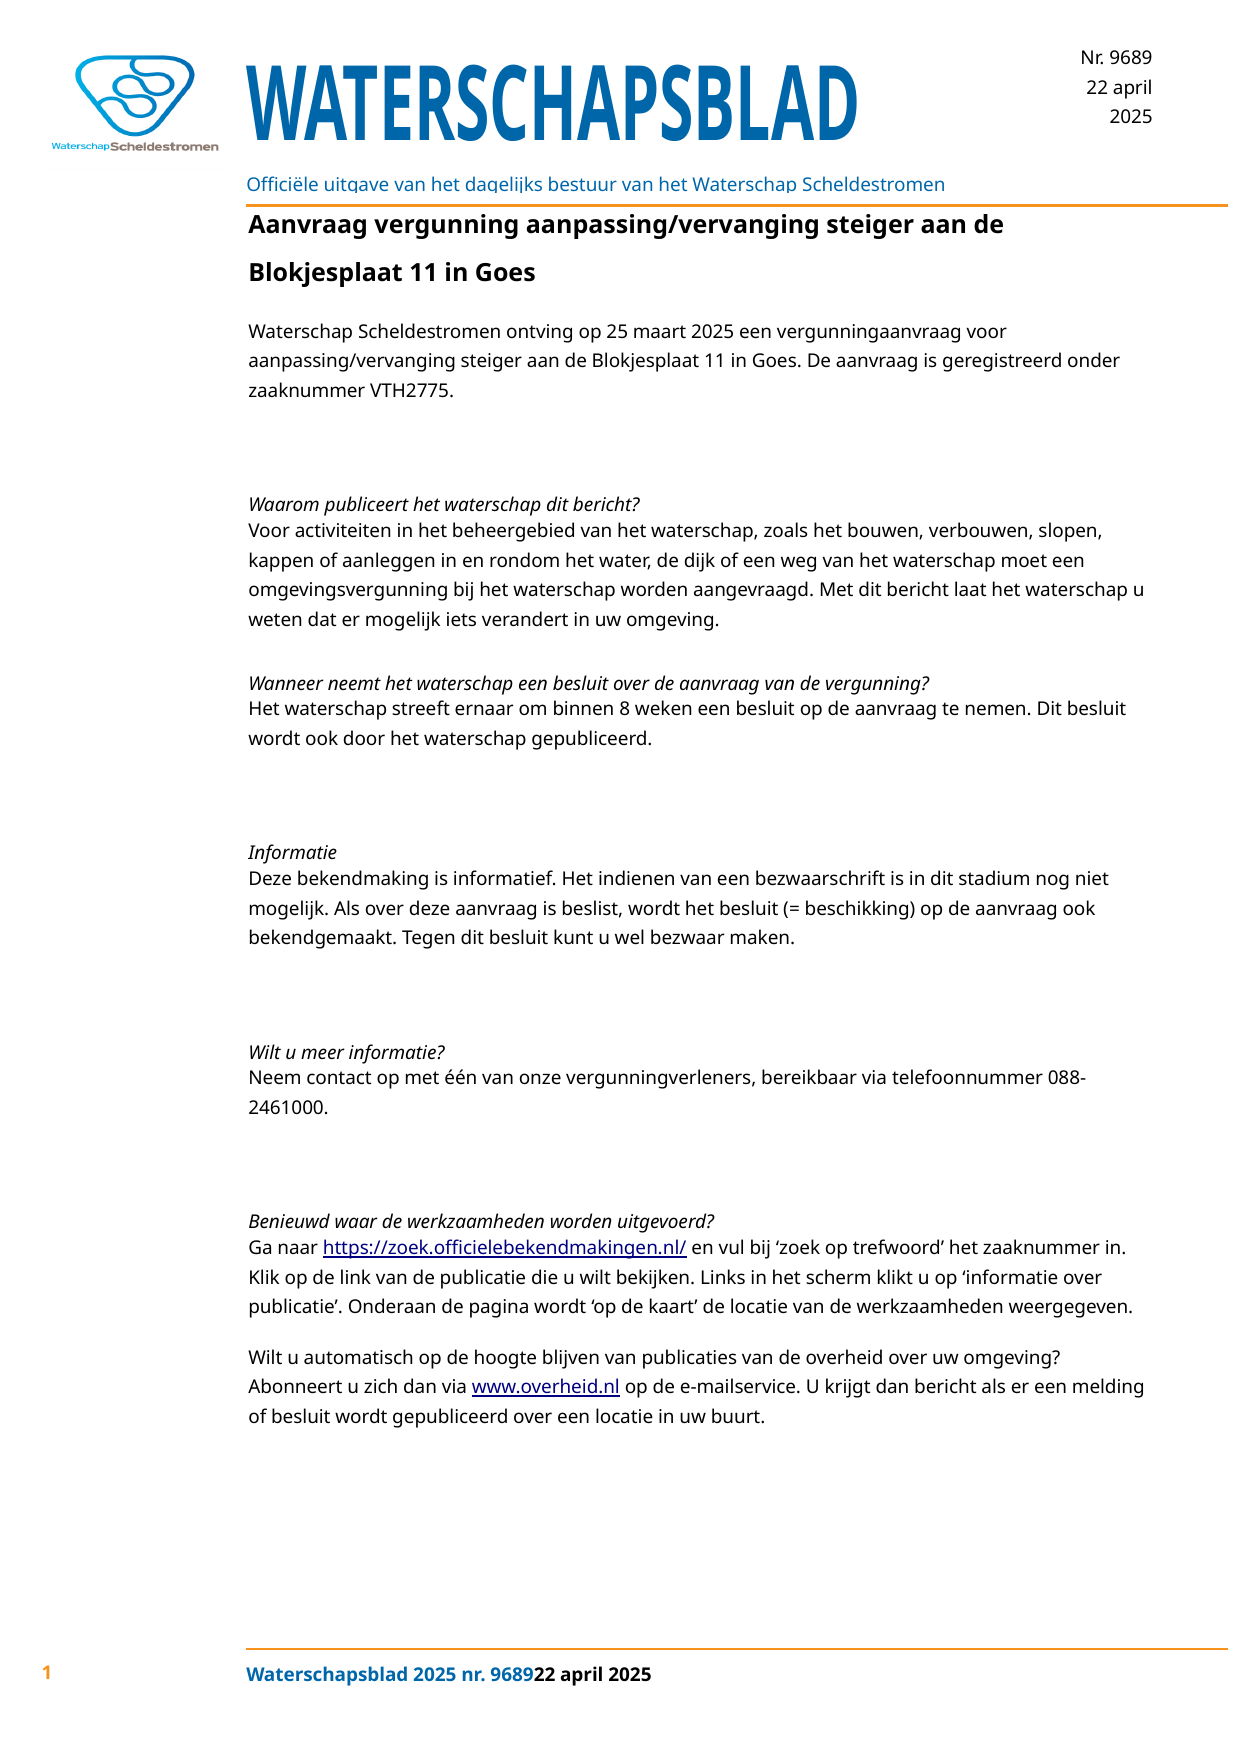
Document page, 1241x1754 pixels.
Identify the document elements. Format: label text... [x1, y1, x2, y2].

text Waarom publiceert het waterschap dit bericht? [248, 491, 1152, 517]
text Wilt u automatisch op de hoogte blijven van publicaties van de overheid over uw omgeving? Abonneert u zich dan via www.overheid.nl op de e-mailservice. U krijgt dan bericht als er een melding of besluit wordt gepubliceerd over een locatie in uw buurt. [248, 1344, 1152, 1429]
text Neem contact op met één van onze vergunningverleners, bereikbaar via telefoonnummer 088-2461000. [248, 1064, 1152, 1120]
text Wilt u meer informatie? [248, 1039, 1152, 1064]
text Voor activiteiten in het beheergebied van het waterschap, zoals het bouwen, verbouwen, slopen, kappen of aanleggen in en rondom het water, de dijk of een weg van het waterschap moet een omgevingsvergunning bij het waterschap worden aangevraagd. Met dit bericht laat het waterschap u weten dat er mogelijk iets verandert in uw omgeving. [248, 517, 1152, 632]
text Informatie [248, 839, 1152, 865]
text Ga naar https://zoek.officielebekendmakingen.nl/ en vul bij ‘zoek op trefwoord’ het zaaknummer in. Klik op de link van de publicatie die u wilt bekijken. Links in het scherm klikt u op ‘informatie over publicatie’. Onderaan de pagina wordt ‘op de kaart’ de locatie van de werkzaamheden weergegeven. [248, 1234, 1152, 1319]
text Waterschap Scheldestromen ontving op 25 maart 2025 een vergunningaanvraag voor aanpassing/vervanging steiger aan de Blokjesplaat 11 in Goes. De aanvraag is geregistreerd onder zaaknummer VTH2775. [248, 318, 1152, 403]
text Deze bekendmaking is informatief. Het indienen van een bezwaarschrift is in dit stadium nog niet mogelijk. Als over deze aanvraag is beslist, wordt het besluit (= beschikking) op de aanvraag ook bekendgemaakt. Tegen dit besluit kunt u wel bezwaar maken. [248, 865, 1152, 950]
picture [41, 47, 231, 172]
text Het waterschap streeft ernaar om binnen 8 weken een besluit op de aanvraag te nemen. Dit besluit wordt ook door het waterschap gepubliceerd. [248, 696, 1152, 751]
text Benieuwd waar de werkzaamheden worden uitgevoerd? [248, 1208, 1152, 1234]
text Wanneer neemt het waterschap een besluit over de aanvraag van de vergunning? [248, 670, 1152, 696]
text Aanvraag vergunning aanpassing/vervanging steiger aan de Blokjesplaat 11 in Goes [248, 207, 1152, 288]
